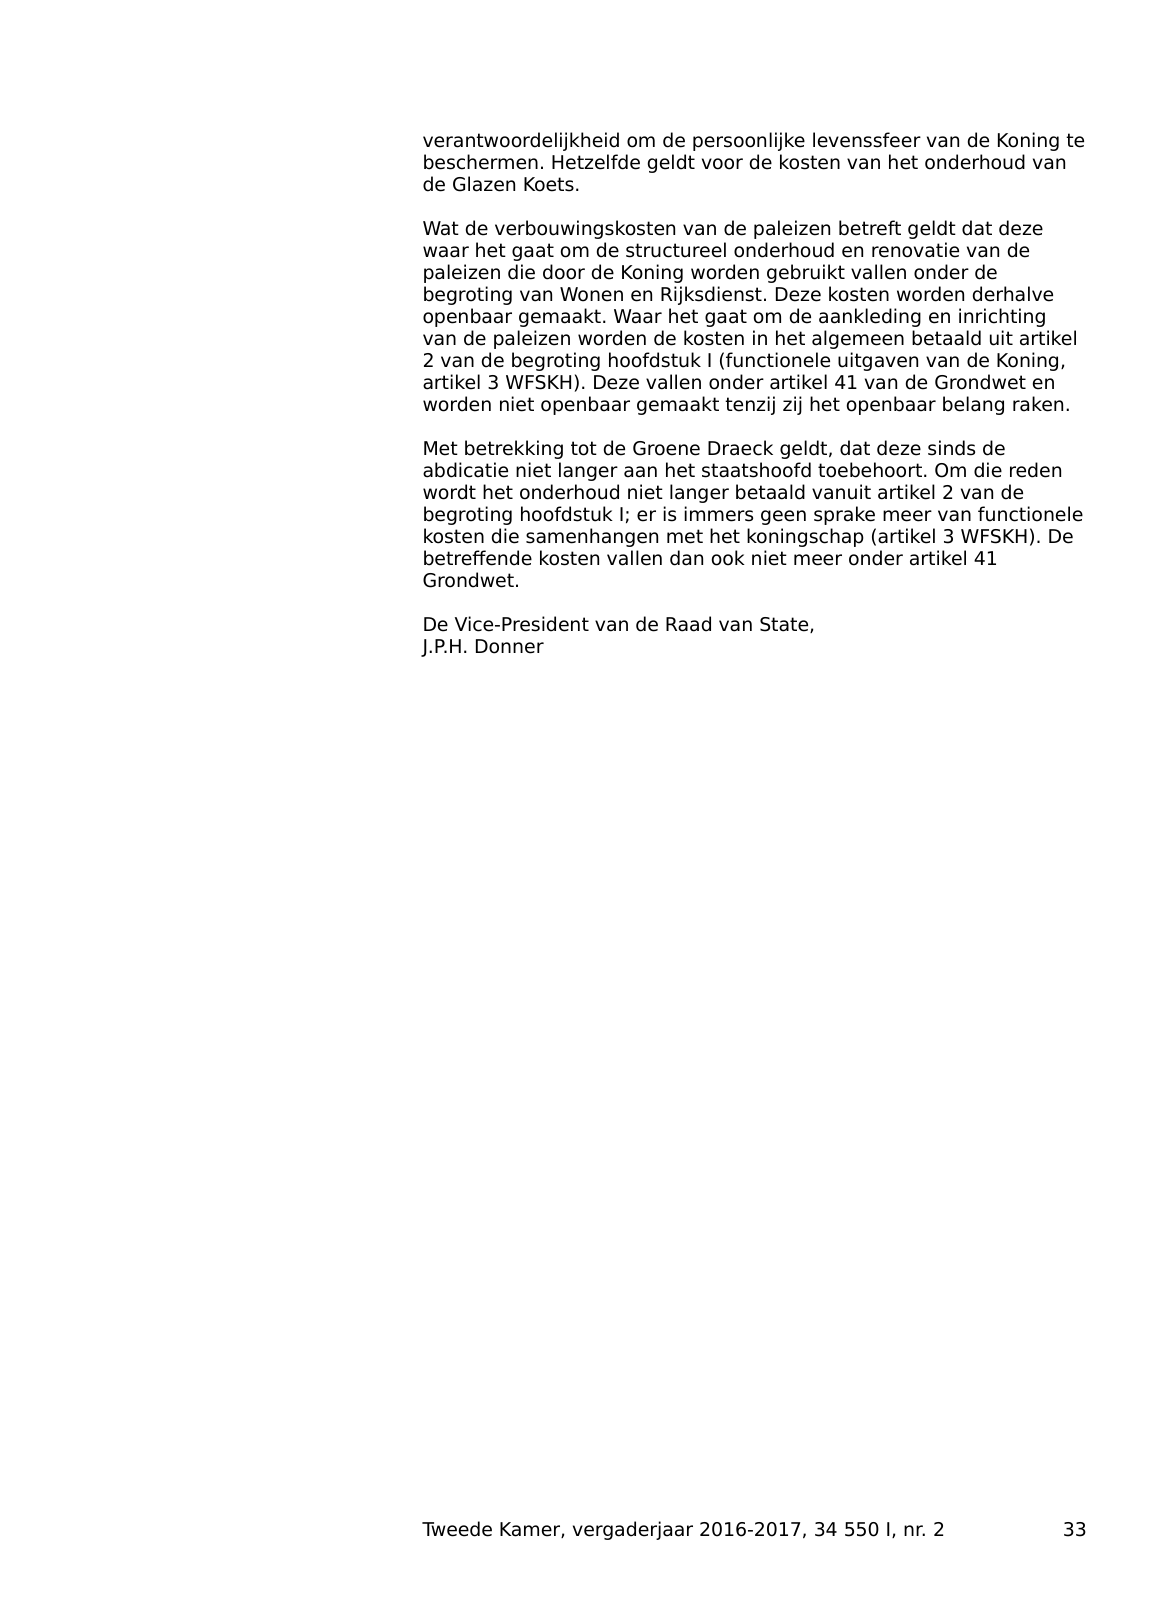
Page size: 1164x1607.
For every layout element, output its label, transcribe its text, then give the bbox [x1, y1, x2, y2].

text J.P.H. Donner [422, 636, 1087, 658]
text De Vice-President van de Raad van State, [422, 614, 1087, 636]
text Wat de verbouwingskosten van de paleizen betreft geldt dat deze waar het gaat om de structureel onderhoud en renovatie van de paleizen die door de Koning worden gebruikt vallen onder de begroting van Wonen en Rijksdienst. Deze kosten worden derhalve openbaar gemaakt. Waar het gaat om de aankleding en inrichting van de paleizen worden de kosten in het algemeen betaald uit artikel 2 van de begroting hoofdstuk I (functionele uitgaven van de Koning, artikel 3 WFSKH). Deze vallen onder artikel 41 van de Grondwet en worden niet openbaar gemaakt tenzij zij het openbaar belang raken. [422, 218, 1087, 416]
text verantwoordelijkheid om de persoonlijke levenssfeer van de Koning te beschermen. Hetzelfde geldt voor de kosten van het onderhoud van de Glazen Koets. [422, 130, 1087, 196]
text Met betrekking tot de Groene Draeck geldt, dat deze sinds de abdicatie niet langer aan het staatshoofd toebehoort. Om die reden wordt het onderhoud niet langer betaald vanuit artikel 2 van de begroting hoofdstuk I; er is immers geen sprake meer van functionele kosten die samenhangen met het koningschap (artikel 3 WFSKH). De betreffende kosten vallen dan ook niet meer onder artikel 41 Grondwet. [422, 438, 1087, 592]
